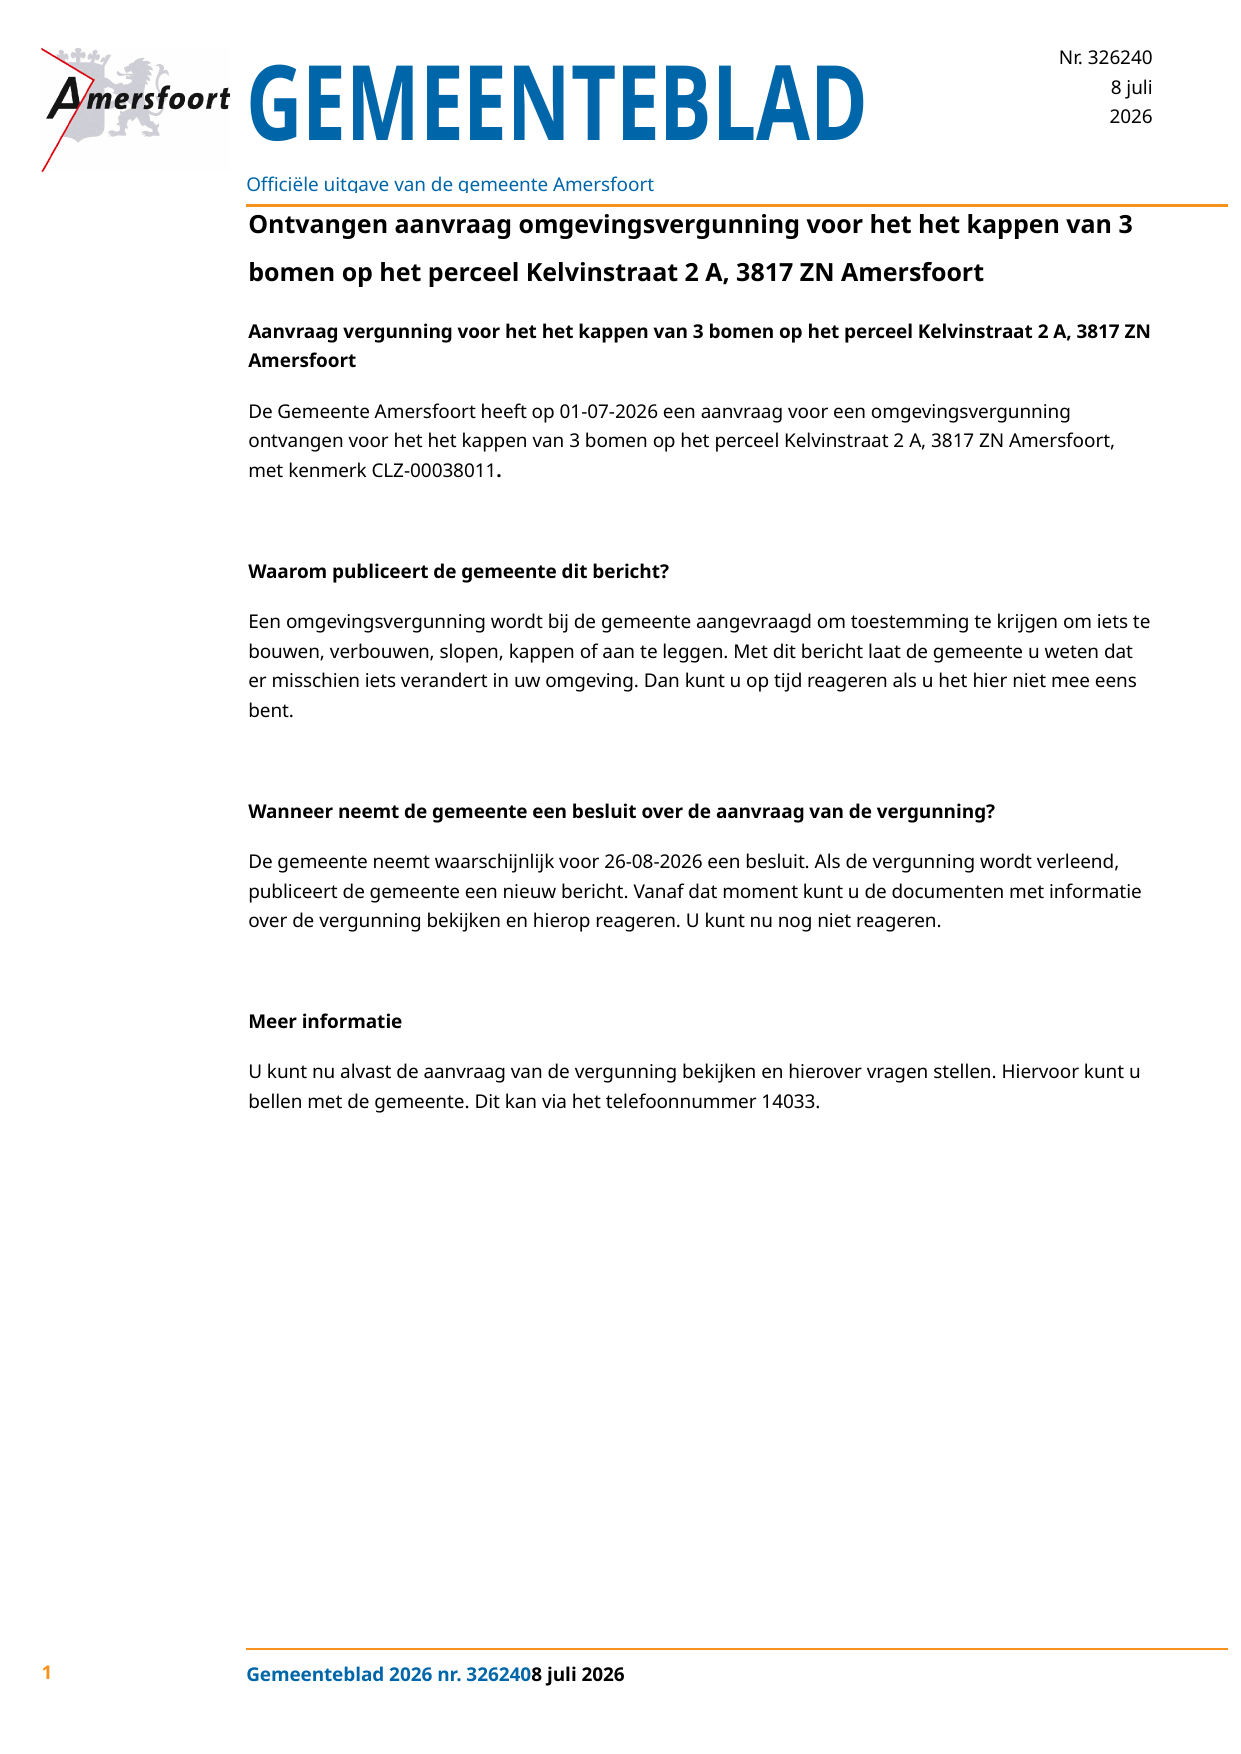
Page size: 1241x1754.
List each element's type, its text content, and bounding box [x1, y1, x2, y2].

text Wanneer neemt de gemeente een besluit over de aanvraag van de vergunning? [248, 798, 1152, 824]
text Waarom publiceert de gemeente dit bericht? [248, 558, 1152, 584]
text De gemeente neemt waarschijnlijk voor 26-08-2026 een besluit. Als de vergunning wordt verleend, publiceert de gemeente een nieuw bericht. Vanaf dat moment kunt u de documenten met informatie over de vergunning bekijken en hierop reageren. U kunt nu nog niet reageren. [248, 848, 1152, 933]
text De Gemeente Amersfoort heeft op 01-07-2026 een aanvraag voor een omgevingsvergunning ontvangen voor het het kappen van 3 bomen op het perceel Kelvinstraat 2 A, 3817 ZN Amersfoort, met kenmerk CLZ-00038011. [248, 398, 1152, 483]
picture [41, 47, 231, 172]
text U kunt nu alvast de aanvraag van de vergunning bekijken en hierover vragen stellen. Hiervoor kunt u bellen met de gemeente. Dit kan via het telefoonnummer 14033. [248, 1059, 1152, 1114]
text Aanvraag vergunning voor het het kappen van 3 bomen op het perceel Kelvinstraat 2 A, 3817 ZN Amersfoort [248, 318, 1152, 373]
text Ontvangen aanvraag omgevingsvergunning voor het het kappen van 3 bomen op het perceel Kelvinstraat 2 A, 3817 ZN Amersfoort [248, 207, 1152, 288]
text Een omgevingsvergunning wordt bij de gemeente aangevraagd om toestemming te krijgen om iets te bouwen, verbouwen, slopen, kappen of aan te leggen. Met dit bericht laat de gemeente u weten dat er misschien iets verandert in uw omgeving. Dan kunt u op tijd reageren als u het hier niet mee eens bent. [248, 608, 1152, 723]
text Meer informatie [248, 1008, 1152, 1034]
